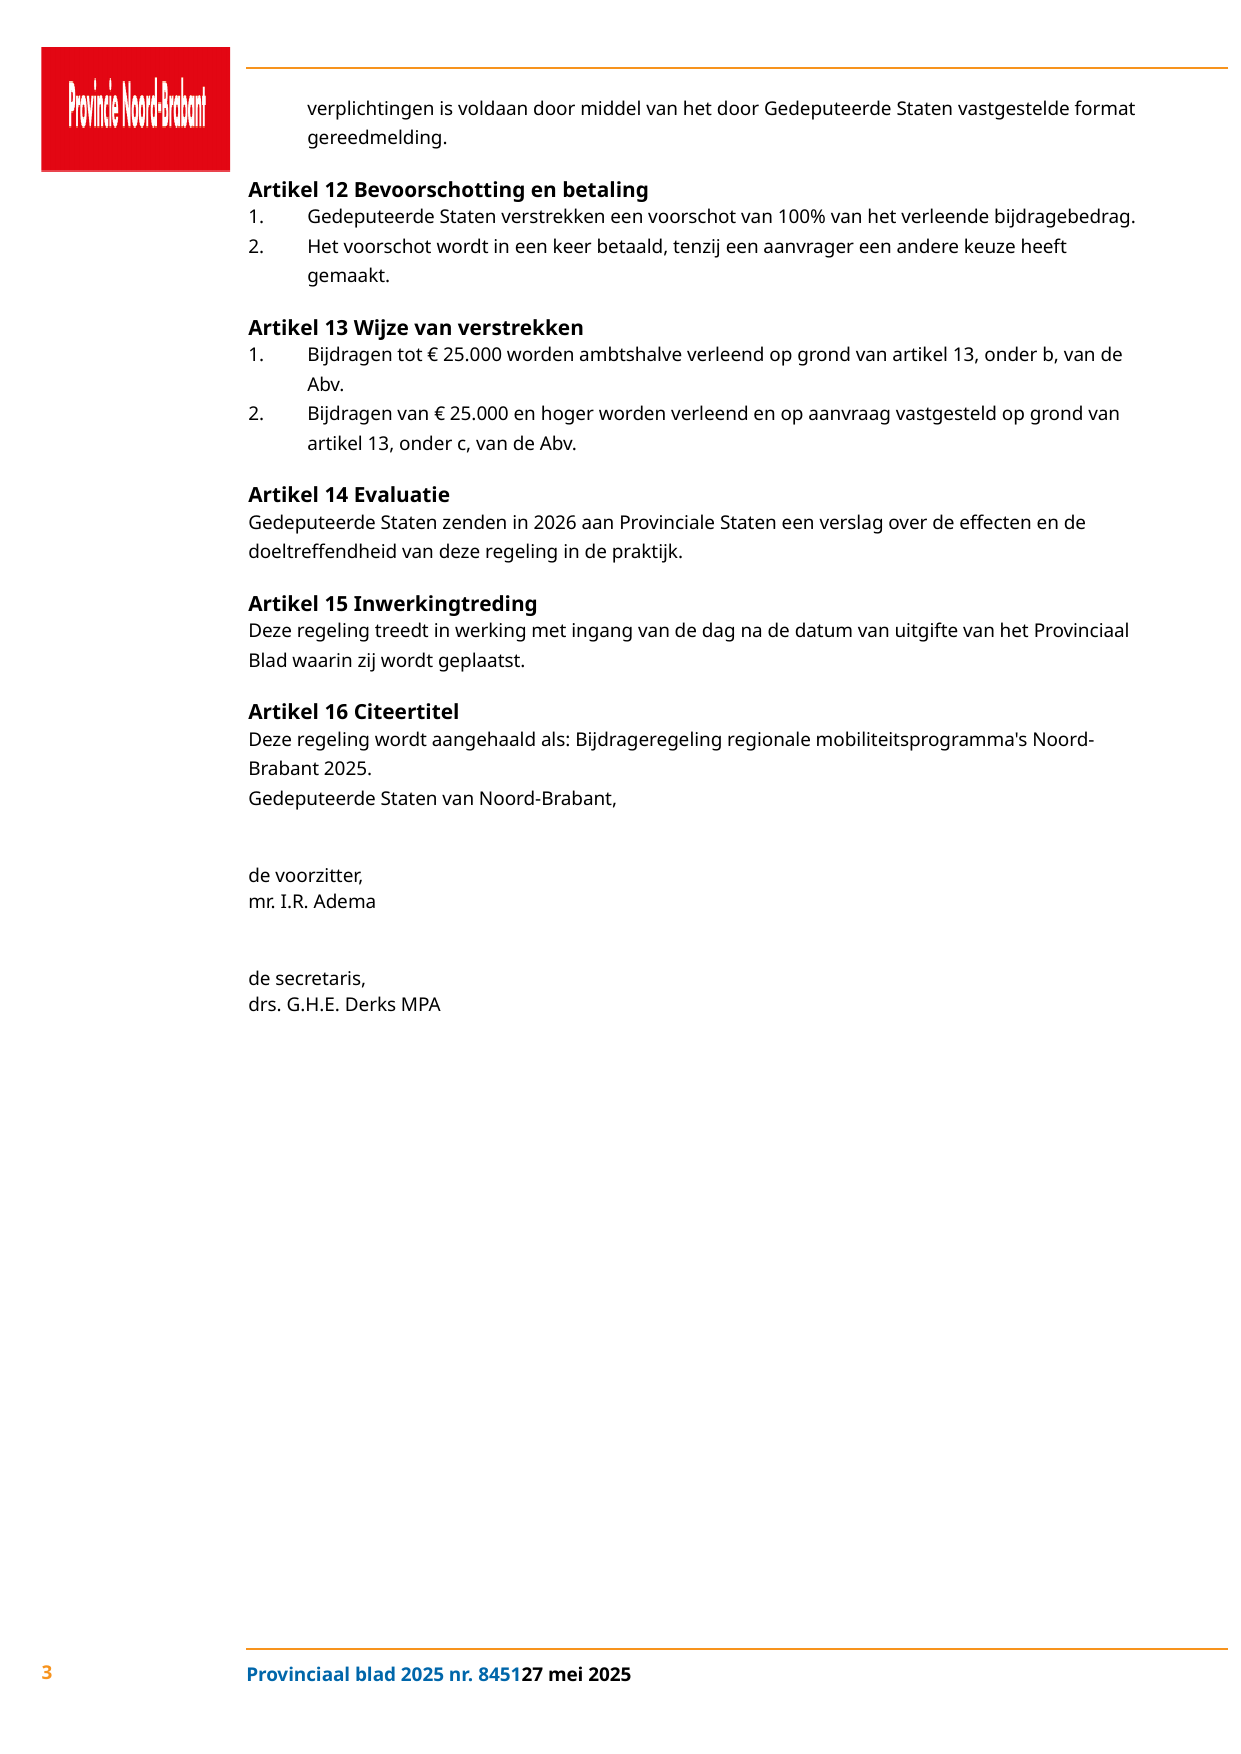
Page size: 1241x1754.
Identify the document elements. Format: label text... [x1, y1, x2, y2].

text Artikel 12 Bevoorschotting en betaling [248, 175, 1152, 203]
text de voorzitter, [248, 862, 1152, 888]
picture [41, 47, 231, 172]
text de secretaris, [248, 965, 1152, 991]
list verplichtingen is voldaan door middel van het door Gedeputeerde Staten vastgestelde format gereedmelding. [248, 95, 1152, 150]
text Deze regeling wordt aangehaald als: Bijdrageregeling regionale mobiliteitsprogramma's Noord-Brabant 2025. [248, 726, 1152, 781]
text Gedeputeerde Staten zenden in 2026 aan Provinciale Staten een verslag over de effecten en de doeltreffendheid van deze regeling in de praktijk. [248, 509, 1152, 564]
text Deze regeling treedt in werking met ingang van de dag na de datum van uitgifte van het Provinciaal Blad waarin zij wordt geplaatst. [248, 617, 1152, 673]
text mr. I.R. Adema [248, 888, 1152, 913]
text Artikel 16 Citeertitel [248, 697, 1152, 726]
list Het voorschot wordt in een keer betaald, tenzij een aanvrager een andere keuze heeft gemaakt. [248, 233, 1152, 288]
text Artikel 13 Wijze van verstrekken [248, 313, 1152, 341]
list Gedeputeerde Staten verstrekken een voorschot van 100% van het verleende bijdragebedrag. [248, 203, 1152, 229]
text Artikel 15 Inwerkingtreding [248, 589, 1152, 617]
text drs. G.H.E. Derks MPA [248, 991, 1152, 1016]
list Bijdragen van € 25.000 en hoger worden verleend en op aanvraag vastgesteld op grond van artikel 13, onder c, van de Abv. [248, 400, 1152, 456]
text Artikel 14 Evaluatie [248, 480, 1152, 509]
list Bijdragen tot € 25.000 worden ambtshalve verleend op grond van artikel 13, onder b, van de Abv. [248, 341, 1152, 397]
text Gedeputeerde Staten van Noord-Brabant, [248, 785, 1152, 811]
